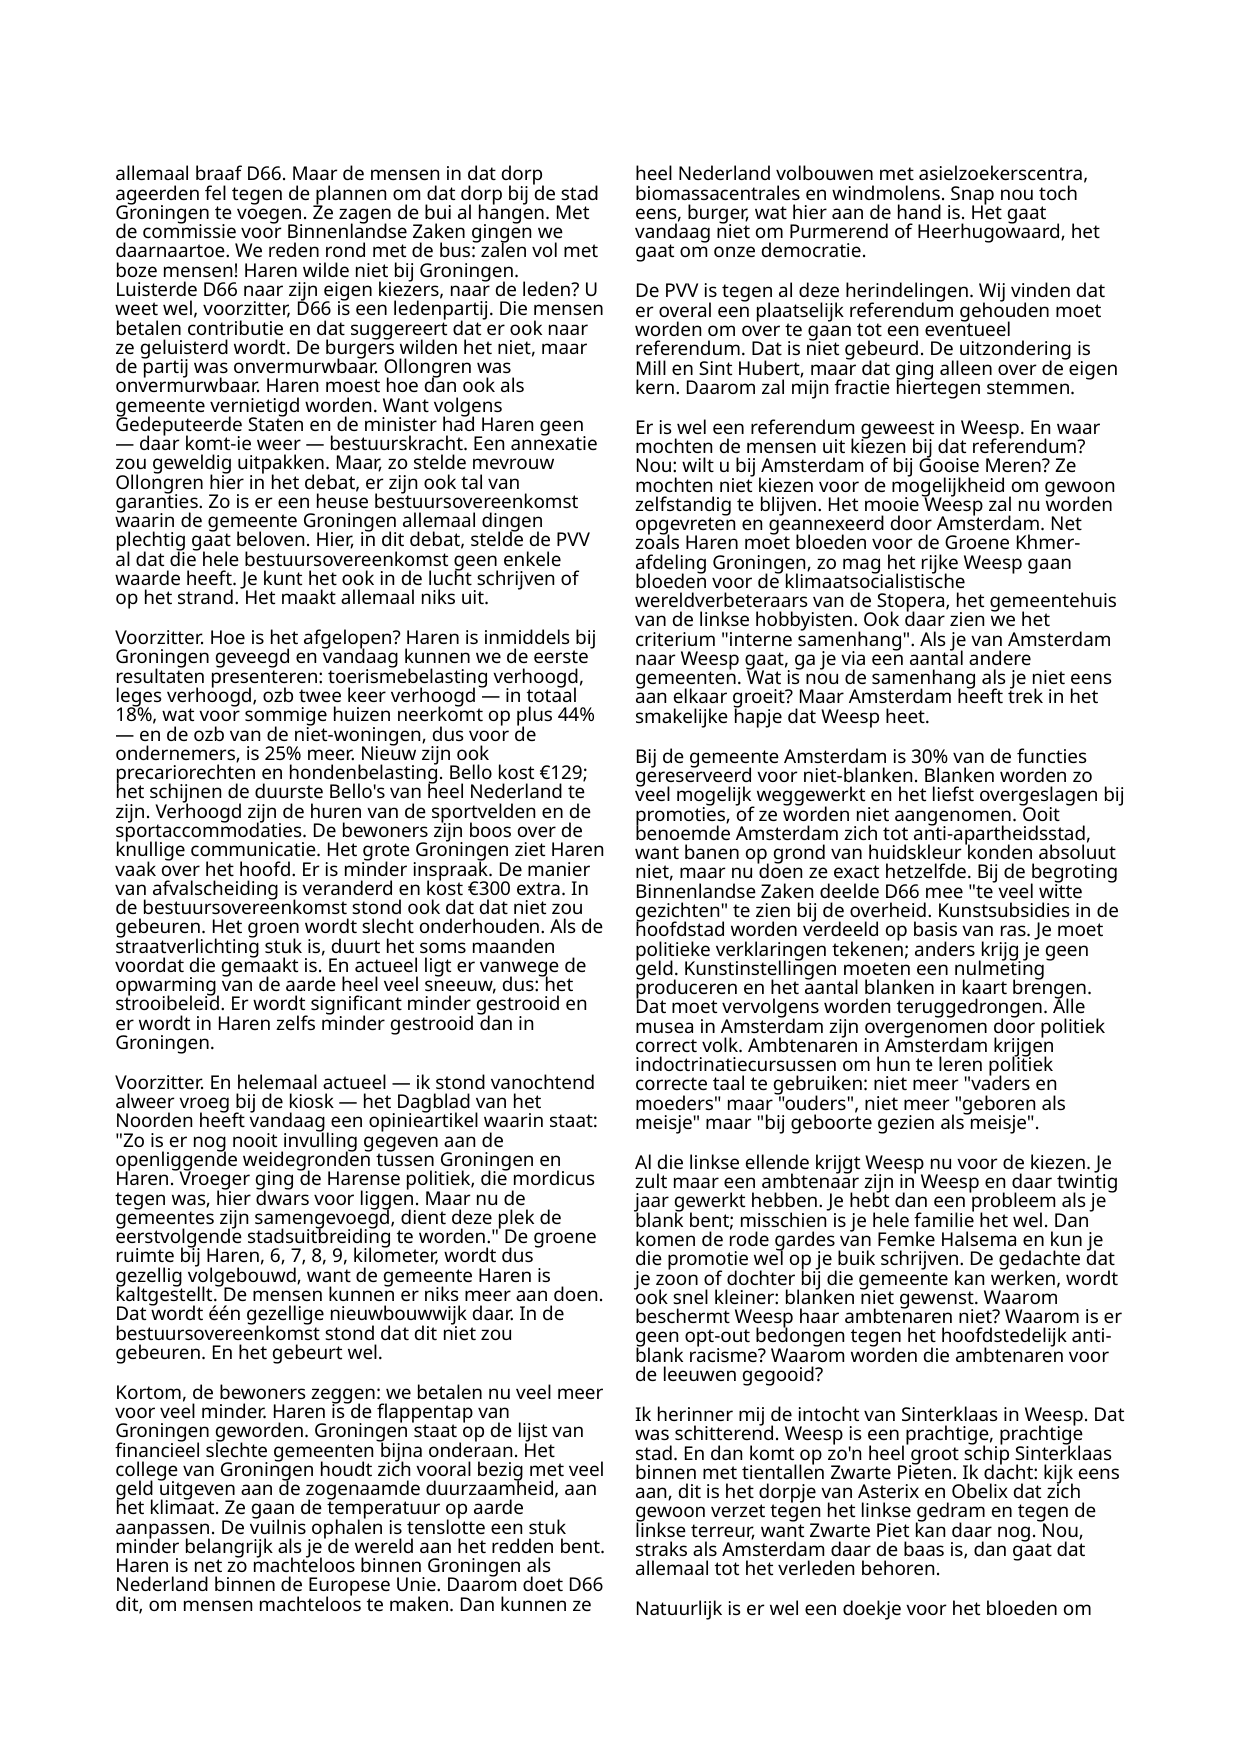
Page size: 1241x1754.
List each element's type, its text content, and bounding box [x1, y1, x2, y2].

text Natuurlijk is er wel een doekje voor het bloeden om [635, 1600, 1125, 1619]
text Er is wel een referendum geweest in Weesp. En waar mochten de mensen uit kiezen bij dat referendum? Nou: wilt u bij Amsterdam of bij Gooise Meren? Ze mochten niet kiezen voor de mogelijkheid om gewoon zelfstandig te blijven. Het mooie Weesp zal nu worden opgevreten en geannexeerd door Amsterdam. Net zoals Haren moet bloeden voor de Groene Khmer-afdeling Groningen, zo mag het rijke Weesp gaan bloeden voor de klimaatsocialistische wereldverbeteraars van de Stopera, het gemeentehuis van de linkse hobbyisten. Ook daar zien we het criterium "interne samenhang". Als je van Amsterdam naar Weesp gaat, ga je via een aantal andere gemeenten. Wat is nou de samenhang als je niet eens aan elkaar groeit? Maar Amsterdam heeft trek in het smakelijke hapje dat Weesp heet. [635, 419, 1125, 727]
text Voorzitter. En helemaal actueel — ik stond vanochtend alweer vroeg bij de kiosk — het Dagblad van het Noorden heeft vandaag een opinieartikel waarin staat: "Zo is er nog nooit invulling gegeven aan de openliggende weidegronden tussen Groningen en Haren. Vroeger ging de Harense politiek, die mordicus tegen was, hier dwars voor liggen. Maar nu de gemeentes zijn samengevoegd, dient deze plek de eerstvolgende stadsuitbreiding te worden." De groene ruimte bij Haren, 6, 7, 8, 9, kilometer, wordt dus gezellig volgebouwd, want de gemeente Haren is kaltgestellt. De mensen kunnen er niks meer aan doen. Dat wordt één gezellige nieuwbouwwijk daar. In de bestuursovereenkomst stond dat dit niet zou gebeuren. En het gebeurt wel. [115, 1074, 605, 1363]
text Kortom, de bewoners zeggen: we betalen nu veel meer voor veel minder. Haren is de flappentap van Groningen geworden. Groningen staat op de lijst van financieel slechte gemeenten bijna onderaan. Het college van Groningen houdt zich vooral bezig met veel geld uitgeven aan de zogenaamde duurzaamheid, aan het klimaat. Ze gaan de temperatuur op aarde aanpassen. De vuilnis ophalen is tenslotte een stuk minder belangrijk als je de wereld aan het redden bent. Haren is net zo machteloos binnen Groningen als Nederland binnen de Europese Unie. Daarom doet D66 dit, om mensen machteloos te maken. Dan kunnen ze [115, 1384, 605, 1615]
text De PVV is tegen al deze herindelingen. Wij vinden dat er overal een plaatselijk referendum gehouden moet worden om over te gaan tot een eventueel referendum. Dat is niet gebeurd. De uitzondering is Mill en Sint Hubert, maar dat ging alleen over de eigen kern. Daarom zal mijn fractie hiertegen stemmen. [635, 282, 1125, 398]
text heel Nederland volbouwen met asielzoekerscentra, biomassacentrales en windmolens. Snap nou toch eens, burger, wat hier aan de hand is. Het gaat vandaag niet om Purmerend of Heerhugowaard, het gaat om onze democratie. [635, 165, 1125, 262]
text Bij de gemeente Amsterdam is 30% van de functies gereserveerd voor niet-blanken. Blanken worden zo veel mogelijk weggewerkt en het liefst overgeslagen bij promoties, of ze worden niet aangenomen. Ooit benoemde Amsterdam zich tot anti-apartheidsstad, want banen op grond van huidskleur konden absoluut niet, maar nu doen ze exact hetzelfde. Bij de begroting Binnenlandse Zaken deelde D66 mee "te veel witte gezichten" te zien bij de overheid. Kunstsubsidies in de hoofdstad worden verdeeld op basis van ras. Je moet politieke verklaringen tekenen; anders krijg je geen geld. Kunstinstellingen moeten een nulmeting produceren en het aantal blanken in kaart brengen. Dat moet vervolgens worden teruggedrongen. Alle musea in Amsterdam zijn overgenomen door politiek correct volk. Ambtenaren in Amsterdam krijgen indoctrinatiecursussen om hun te leren politiek correcte taal te gebruiken: niet meer "vaders en moeders" maar "ouders", niet meer "geboren als meisje" maar "bij geboorte gezien als meisje". [635, 748, 1125, 1133]
text Al die linkse ellende krijgt Weesp nu voor de kiezen. Je zult maar een ambtenaar zijn in Weesp en daar twintig jaar gewerkt hebben. Je hebt dan een probleem als je blank bent; misschien is je hele familie het wel. Dan komen de rode gardes van Femke Halsema en kun je die promotie wel op je buik schrijven. De gedachte dat je zoon of dochter bij die gemeente kan werken, wordt ook snel kleiner: blanken niet gewenst. Waarom beschermt Weesp haar ambtenaren niet? Waarom is er geen opt-out bedongen tegen het hoofdstedelijk anti-blank racisme? Waarom worden die ambtenaren voor de leeuwen gegooid? [635, 1154, 1125, 1385]
text allemaal braaf D66. Maar de mensen in dat dorp ageerden fel tegen de plannen om dat dorp bij de stad Groningen te voegen. Ze zagen de bui al hangen. Met de commissie voor Binnenlandse Zaken gingen we daarnaartoe. We reden rond met de bus: zalen vol met boze mensen! Haren wilde niet bij Groningen. Luisterde D66 naar zijn eigen kiezers, naar de leden? U weet wel, voorzitter, D66 is een ledenpartij. Die mensen betalen contributie en dat suggereert dat er ook naar ze geluisterd wordt. De burgers wilden het niet, maar de partij was onvermurwbaar. Ollongren was onvermurwbaar. Haren moest hoe dan ook als gemeente vernietigd worden. Want volgens Gedeputeerde Staten en de minister had Haren geen — daar komt-ie weer — bestuurskracht. Een annexatie zou geweldig uitpakken. Maar, zo stelde mevrouw Ollongren hier in het debat, er zijn ook tal van garanties. Zo is er een heuse bestuursovereenkomst waarin de gemeente Groningen allemaal dingen plechtig gaat beloven. Hier, in dit debat, stelde de PVV al dat die hele bestuursovereenkomst geen enkele waarde heeft. Je kunt het ook in de lucht schrijven of op het strand. Het maakt allemaal niks uit. [115, 165, 605, 608]
text Voorzitter. Hoe is het afgelopen? Haren is inmiddels bij Groningen geveegd en vandaag kunnen we de eerste resultaten presenteren: toerismebelasting verhoogd, leges verhoogd, ozb twee keer verhoogd — in totaal 18%, wat voor sommige huizen neerkomt op plus 44% — en de ozb van de niet-woningen, dus voor de ondernemers, is 25% meer. Nieuw zijn ook precariorechten en hondenbelasting. Bello kost €129; het schijnen de duurste Bello's van heel Nederland te zijn. Verhoogd zijn de huren van de sportvelden en de sportaccommodaties. De bewoners zijn boos over de knullige communicatie. Het grote Groningen ziet Haren vaak over het hoofd. Er is minder inspraak. De manier van afvalscheiding is veranderd en kost €300 extra. In de bestuursovereenkomst stond ook dat dat niet zou gebeuren. Het groen wordt slecht onderhouden. Als de straatverlichting stuk is, duurt het soms maanden voordat die gemaakt is. En actueel ligt er vanwege de opwarming van de aarde heel veel sneeuw, dus: het strooibeleid. Er wordt significant minder gestrooid en er wordt in Haren zelfs minder gestrooid dan in Groningen. [115, 629, 605, 1053]
text Ik herinner mij de intocht van Sinterklaas in Weesp. Dat was schitterend. Weesp is een prachtige, prachtige stad. En dan komt op zo'n heel groot schip Sinterklaas binnen met tientallen Zwarte Pieten. Ik dacht: kijk eens aan, dit is het dorpje van Asterix en Obelix dat zich gewoon verzet tegen het linkse gedram en tegen de linkse terreur, want Zwarte Piet kan daar nog. Nou, straks als Amsterdam daar de baas is, dan gaat dat allemaal tot het verleden behoren. [635, 1406, 1125, 1579]
